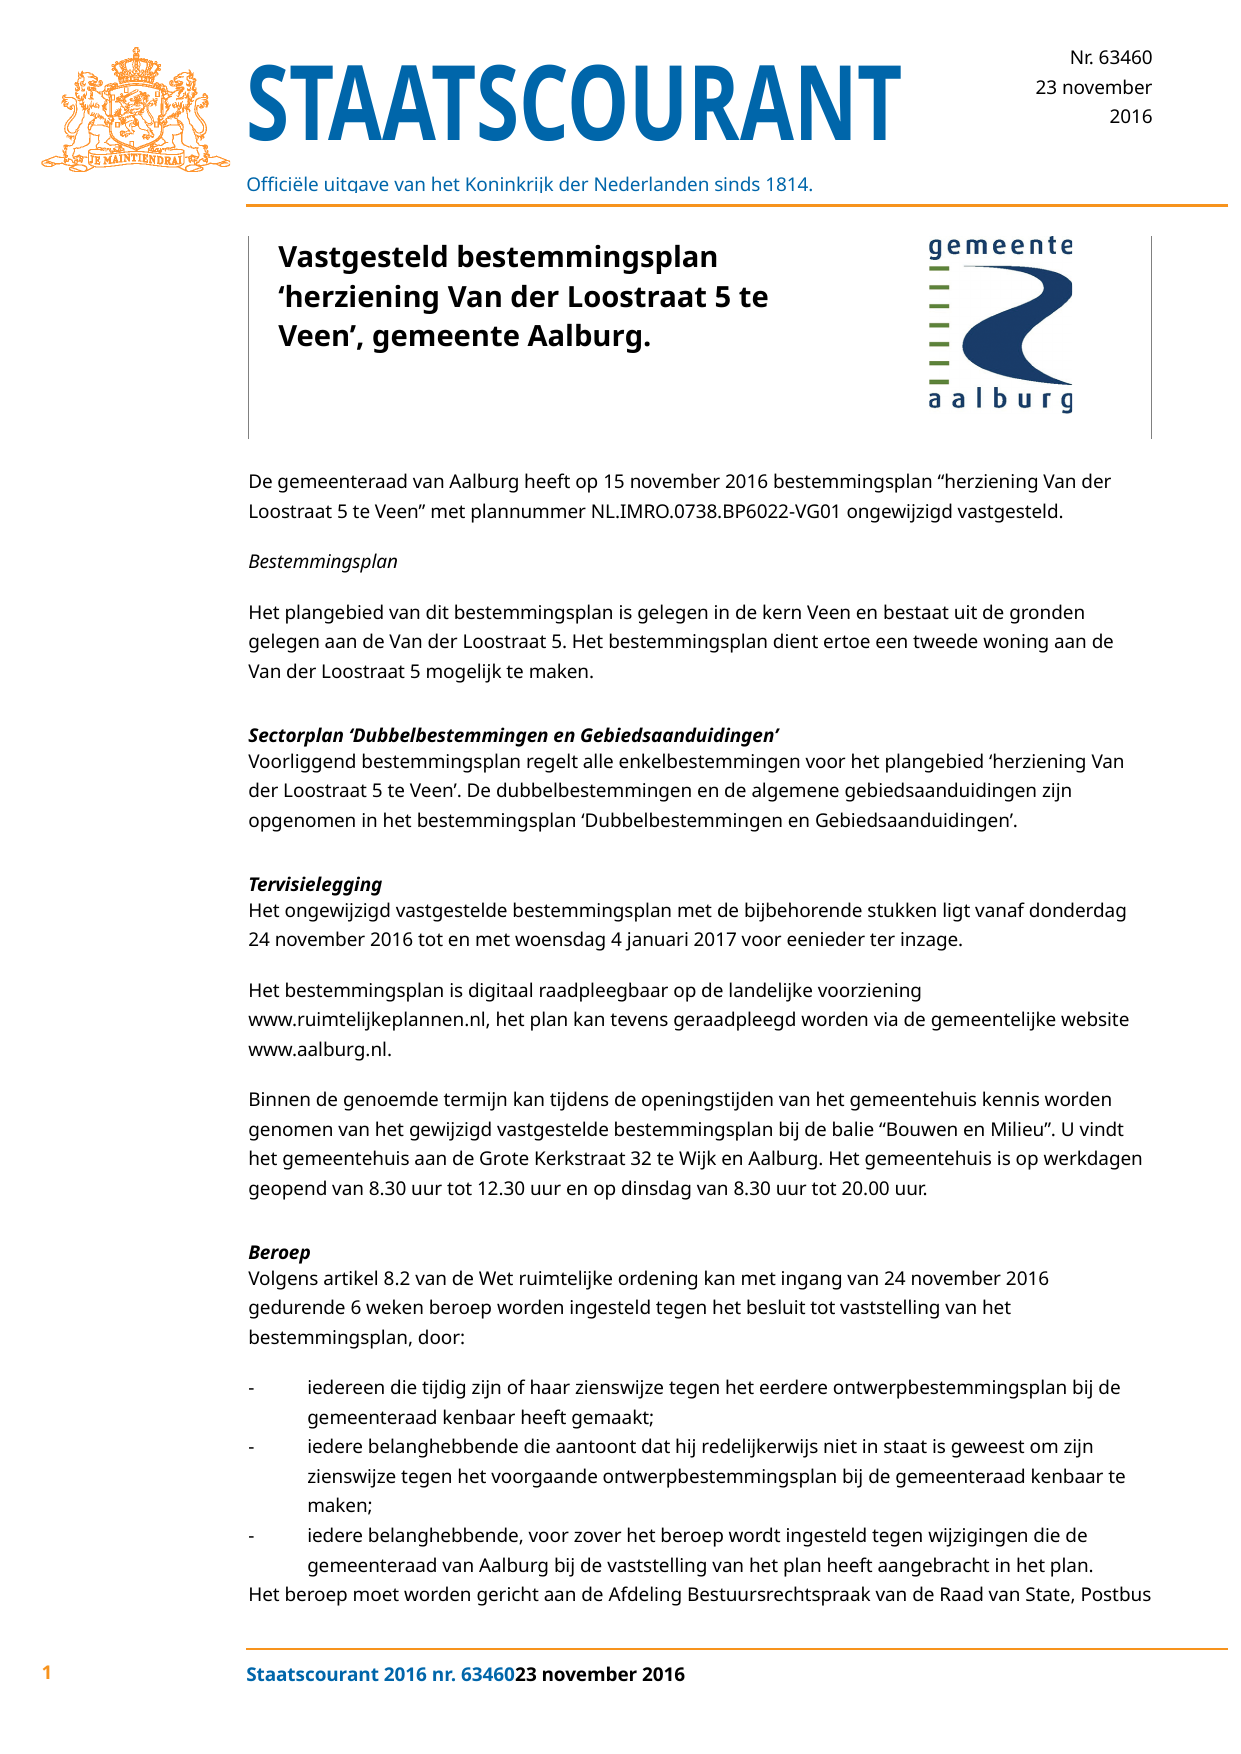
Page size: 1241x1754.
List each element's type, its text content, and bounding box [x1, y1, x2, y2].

text Binnen de genoemde termijn kan tijdens de openingstijden van het gemeentehuis kennis worden genomen van het gewijzigd vastgestelde bestemmingsplan bij de balie “Bouwen en Milieu”. U vindt het gemeentehuis aan de Grote Kerkstraat 32 te Wijk en Aalburg. Het gemeentehuis is op werkdagen geopend van 8.30 uur tot 12.30 uur en op dinsdag van 8.30 uur tot 20.00 uur. [248, 1086, 1152, 1201]
text Volgens artikel 8.2 van de Wet ruimtelijke ordening kan met ingang van 24 november 2016 gedurende 6 weken beroep worden ingesteld tegen het besluit tot vaststelling van het bestemmingsplan, door: [248, 1265, 1152, 1350]
table_header [850, 414, 1151, 439]
list iedere belanghebbende die aantoont dat hij redelijkerwijs niet in staat is geweest om zijn zienswijze tegen het voorgaande ontwerpbestemmingsplan bij de gemeenteraad kenbaar te maken; [248, 1433, 1152, 1518]
text Het ongewijzigd vastgestelde bestemmingsplan met de bijbehorende stukken ligt vanaf donderdag 24 november 2016 tot en met woensdag 4 januari 2017 voor eenieder ter inzage. [248, 897, 1152, 952]
text Sectorplan ‘Dubbelbestemmingen en Gebiedsaanduidingen’ [248, 722, 1152, 748]
table_header [1073, 236, 1151, 413]
text De gemeenteraad van Aalburg heeft op 15 november 2016 bestemmingsplan “herziening Van der Loostraat 5 te Veen” met plannummer NL.IMRO.0738.BP6022-VG01 ongewijzigd vastgesteld. [248, 469, 1152, 524]
text Bestemmingsplan [248, 549, 1152, 574]
picture [41, 47, 231, 172]
text Het bestemmingsplan is digitaal raadpleegbaar op de landelijke voorziening www.ruimtelijkeplannen.nl, het plan kan tevens geraadpleegd worden via de gemeentelijke website www.aalburg.nl. [248, 977, 1152, 1062]
text Het beroep moet worden gericht aan de Afdeling Bestuursrechtspraak van de Raad van State, Postbus [248, 1581, 1152, 1607]
table_header Vastgesteld bestemmingsplan ‘herziening Van der Loostraat 5 te Veen’, gemeente Aalburg. [249, 236, 850, 439]
text Tervisielegging [248, 871, 1152, 897]
list iedereen die tijdig zijn of haar zienswijze tegen het eerdere ontwerpbestemmingsplan bij de gemeenteraad kenbaar heeft gemaakt; [248, 1374, 1152, 1430]
list iedere belanghebbende, voor zover het beroep wordt ingesteld tegen wijzigingen die de gemeenteraad van Aalburg bij de vaststelling van het plan heeft aangebracht in het plan. [248, 1522, 1152, 1578]
text Beroep [248, 1239, 1152, 1265]
picture [929, 236, 1073, 414]
text Het plangebied van dit bestemmingsplan is gelegen in de kern Veen en bestaat uit de gronden gelegen aan de Van der Loostraat 5. Het bestemmingsplan dient ertoe een tweede woning aan de Van der Loostraat 5 mogelijk te maken. [248, 599, 1152, 684]
table_header [850, 236, 929, 413]
text Voorliggend bestemmingsplan regelt alle enkelbestemmingen voor het plangebied ‘herziening Van der Loostraat 5 te Veen’. De dubbelbestemmingen en de algemene gebiedsaanduidingen zijn opgenomen in het bestemmingsplan ‘Dubbelbestemmingen en Gebiedsaanduidingen’. [248, 748, 1152, 833]
